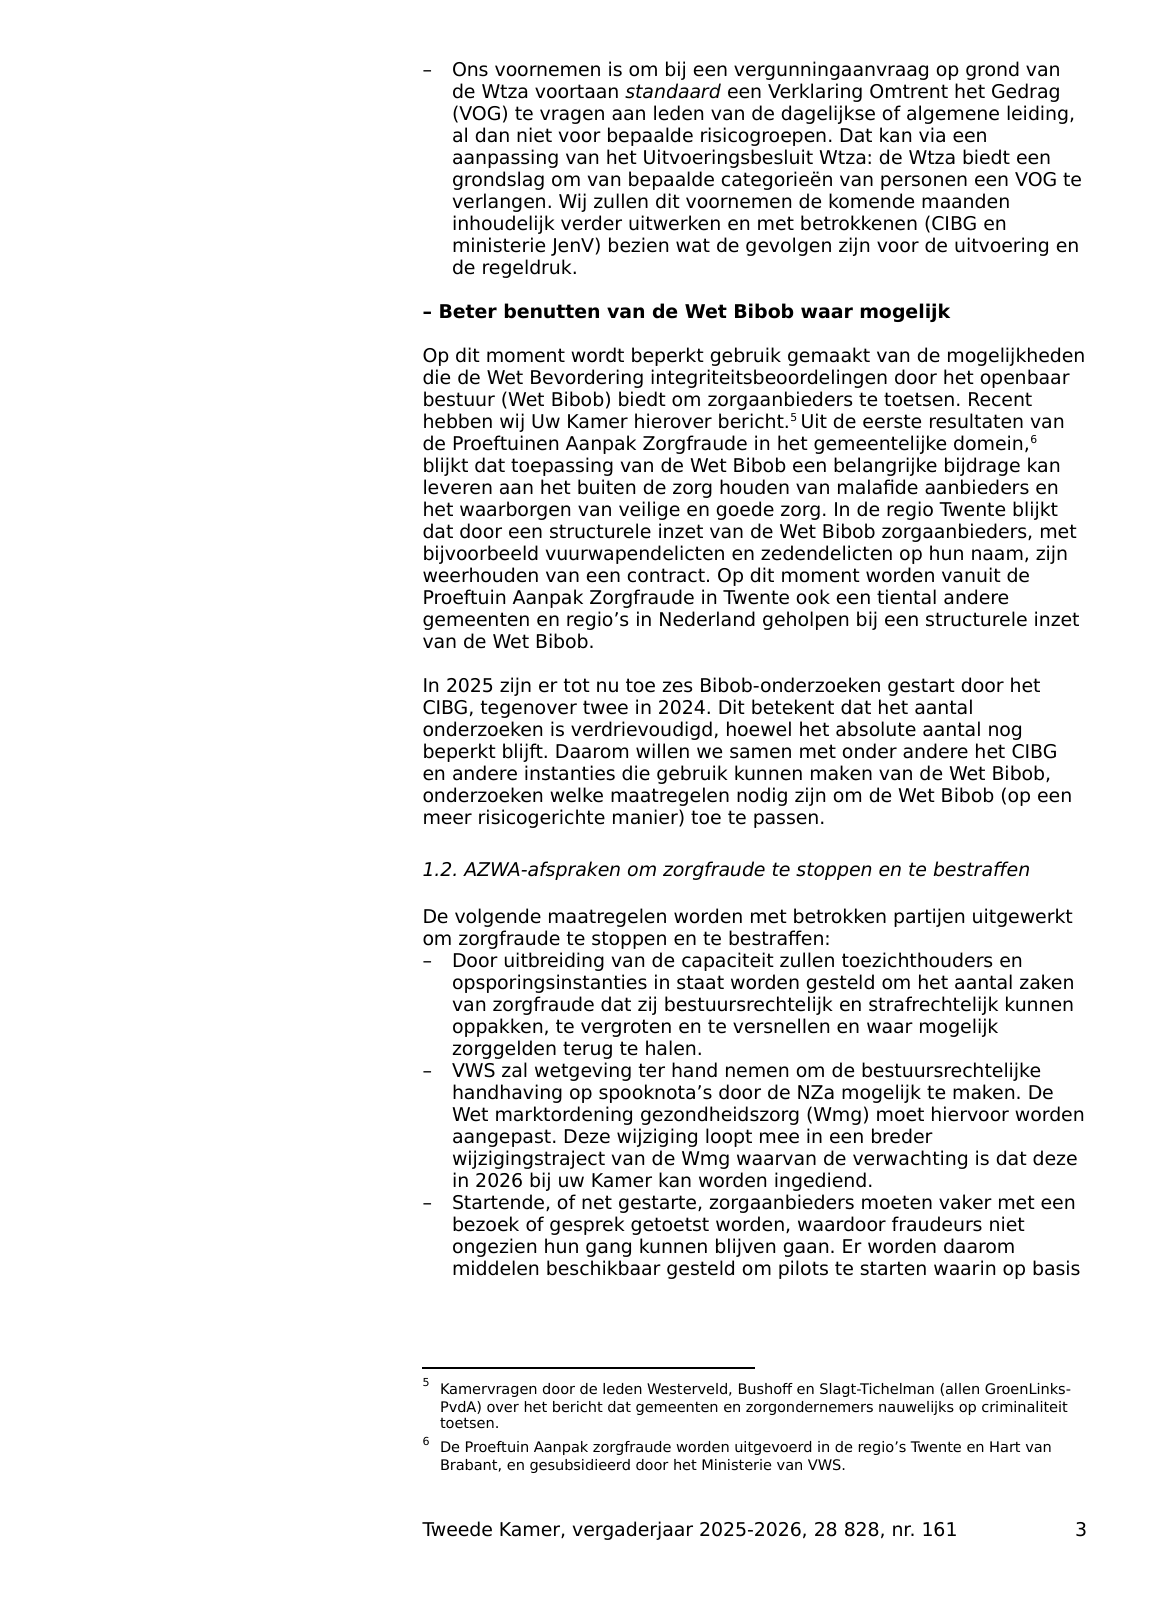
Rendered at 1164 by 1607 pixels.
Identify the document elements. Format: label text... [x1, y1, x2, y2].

text – Startende, of net gestarte, zorgaanbieders moeten vaker met een bezoek of gesprek getoetst worden, waardoor fraudeurs niet ongezien hun gang kunnen blijven gaan. Er worden daarom middelen beschikbaar gesteld om pilots te starten waarin op basis [422, 1192, 1087, 1279]
text – Ons voornemen is om bij een vergunningaanvraag op grond van de Wtza voortaan standaard een Verklaring Omtrent het Gedrag (VOG) te vragen aan leden van de dagelijkse of algemene leiding, al dan niet voor bepaalde risicogroepen. Dat kan via een aanpassing van het Uitvoeringsbesluit Wtza: de Wtza biedt een grondslag om van bepaalde categorieën van personen een VOG te verlangen. Wij zullen dit voornemen de komende maanden inhoudelijk verder uitwerken en met betrokkenen (CIBG en ministerie JenV) bezien wat de gevolgen zijn voor de uitvoering en de regeldruk. [422, 59, 1087, 279]
subtitle – Beter benutten van de Wet Bibob waar mogelijk [422, 301, 1087, 323]
text – VWS zal wetgeving ter hand nemen om de bestuursrechtelijke handhaving op spooknota’s door de NZa mogelijk te maken. De Wet marktordening gezondheidszorg (Wmg) moet hiervoor worden aangepast. Deze wijziging loopt mee in een breder wijzigingstraject van de Wmg waarvan de verwachting is dat deze in 2026 bij uw Kamer kan worden ingediend. [422, 1060, 1087, 1192]
text – Door uitbreiding van de capaciteit zullen toezichthouders en opsporingsinstanties in staat worden gesteld om het aantal zaken van zorgfraude dat zij bestuursrechtelijk en strafrechtelijk kunnen oppakken, te vergroten en te versnellen en waar mogelijk zorggelden terug te halen. [422, 950, 1087, 1060]
text Kamervragen door de leden Westerveld, Bushoff en Slagt-Tichelman (allen GroenLinks-PvdA) over het bericht dat gemeenten en zorgondernemers nauwelijks op criminaliteit toetsen. [422, 1377, 1087, 1432]
text In 2025 zijn er tot nu toe zes Bibob-onderzoeken gestart door het CIBG, tegenover twee in 2024. Dit betekent dat het aantal onderzoeken is verdrievoudigd, hoewel het absolute aantal nog beperkt blijft. Daarom willen we samen met onder andere het CIBG en andere instanties die gebruik kunnen maken van de Wet Bibob, onderzoeken welke maatregelen nodig zijn om de Wet Bibob (op een meer risicogerichte manier) toe te passen. [422, 675, 1087, 829]
text Op dit moment wordt beperkt gebruik gemaakt van de mogelijkheden die de Wet Bevordering integriteitsbeoordelingen door het openbaar bestuur (Wet Bibob) biedt om zorgaanbieders te toetsen. Recent hebben wij Uw Kamer hierover bericht.Uit de eerste resultaten van de Proeftuinen Aanpak Zorgfraude in het gemeentelijke domein, blijkt dat toepassing van de Wet Bibob een belangrijke bijdrage kan leveren aan het buiten de zorg houden van malafide aanbieders en het waarborgen van veilige en goede zorg. In de regio Twente blijkt dat door een structurele inzet van de Wet Bibob zorgaanbieders, met bijvoorbeeld vuurwapendelicten en zedendelicten op hun naam, zijn weerhouden van een contract. Op dit moment worden vanuit de Proeftuin Aanpak Zorgfraude in Twente ook een tiental andere gemeenten en regio’s in Nederland geholpen bij een structurele inzet van de Wet Bibob. [422, 345, 1087, 653]
subtitle 1.2. AZWA-afspraken om zorgfraude te stoppen en te bestraffen [422, 859, 1087, 881]
text De volgende maatregelen worden met betrokken partijen uitgewerkt om zorgfraude te stoppen en te bestraffen: [422, 906, 1087, 950]
text De Proeftuin Aanpak zorgfraude worden uitgevoerd in de regio’s Twente en Hart van Brabant, en gesubsidieerd door het Ministerie van VWS. [422, 1435, 1087, 1474]
